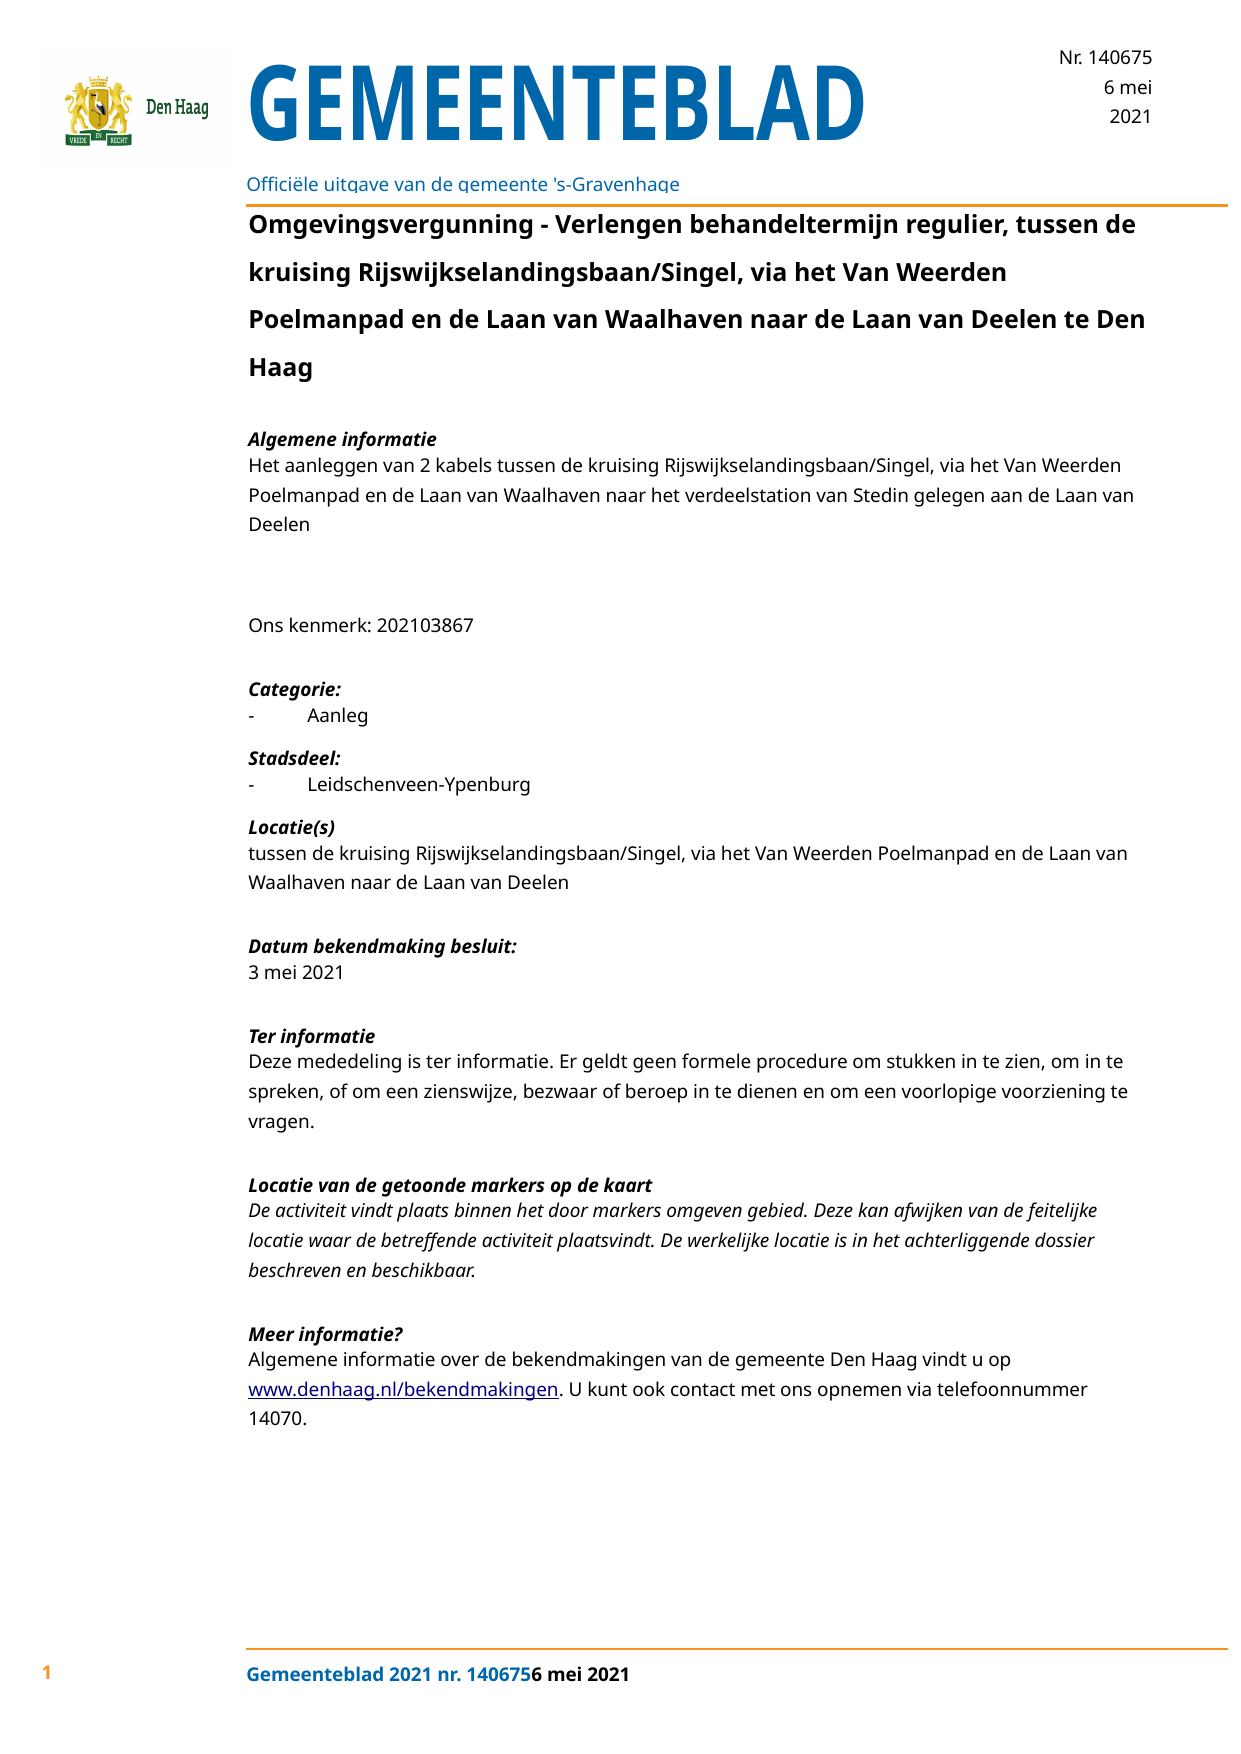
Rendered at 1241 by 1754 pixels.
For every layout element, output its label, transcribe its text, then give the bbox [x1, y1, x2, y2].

text Datum bekendmaking besluit: [248, 933, 1152, 959]
text Categorie: [248, 676, 1152, 702]
text Meer informatie? [248, 1321, 1152, 1346]
text Algemene informatie over de bekendmakingen van de gemeente Den Haag vindt u op www.denhaag.nl/bekendmakingen. U kunt ook contact met ons opnemen via telefoonnummer 14070. [248, 1346, 1152, 1431]
text tussen de kruising Rijswijkselandingsbaan/Singel, via het Van Weerden Poelmanpad en de Laan van Waalhaven naar de Laan van Deelen [248, 840, 1152, 895]
list Aanleg [248, 702, 1152, 728]
text Ter informatie [248, 1023, 1152, 1049]
text De activiteit vindt plaats binnen het door markers omgeven gebied. Deze kan afwijken van de feitelijke locatie waar de betreffende activiteit plaatsvindt. De werkelijke locatie is in het achterliggende dossier beschreven en beschikbaar. [248, 1198, 1152, 1282]
text Deze mededeling is ter informatie. Er geldt geen formele procedure om stukken in te zien, om in te spreken, of om een zienswijze, bezwaar of beroep in te dienen en om een voorlopige voorziening te vragen. [248, 1049, 1152, 1134]
text Stadsdeel: [248, 745, 1152, 771]
text Locatie van de getoonde markers op de kaart [248, 1172, 1152, 1198]
text Algemene informatie [248, 427, 1152, 452]
text Ons kenmerk: 202103867 [248, 612, 1152, 638]
text Het aanleggen van 2 kabels tussen de kruising Rijswijkselandingsbaan/Singel, via het Van Weerden Poelmanpad en de Laan van Waalhaven naar het verdeelstation van Stedin gelegen aan de Laan van Deelen [248, 452, 1152, 537]
list Leidschenveen-Ypenburg [248, 771, 1152, 797]
text Locatie(s) [248, 814, 1152, 840]
text Omgevingsvergunning - Verlengen behandeltermijn regulier, tussen de kruising Rijswijkselandingsbaan/Singel, via het Van Weerden Poelmanpad en de Laan van Waalhaven naar de Laan van Deelen te Den Haag [248, 207, 1152, 384]
picture [41, 47, 231, 172]
text 3 mei 2021 [248, 959, 1152, 985]
